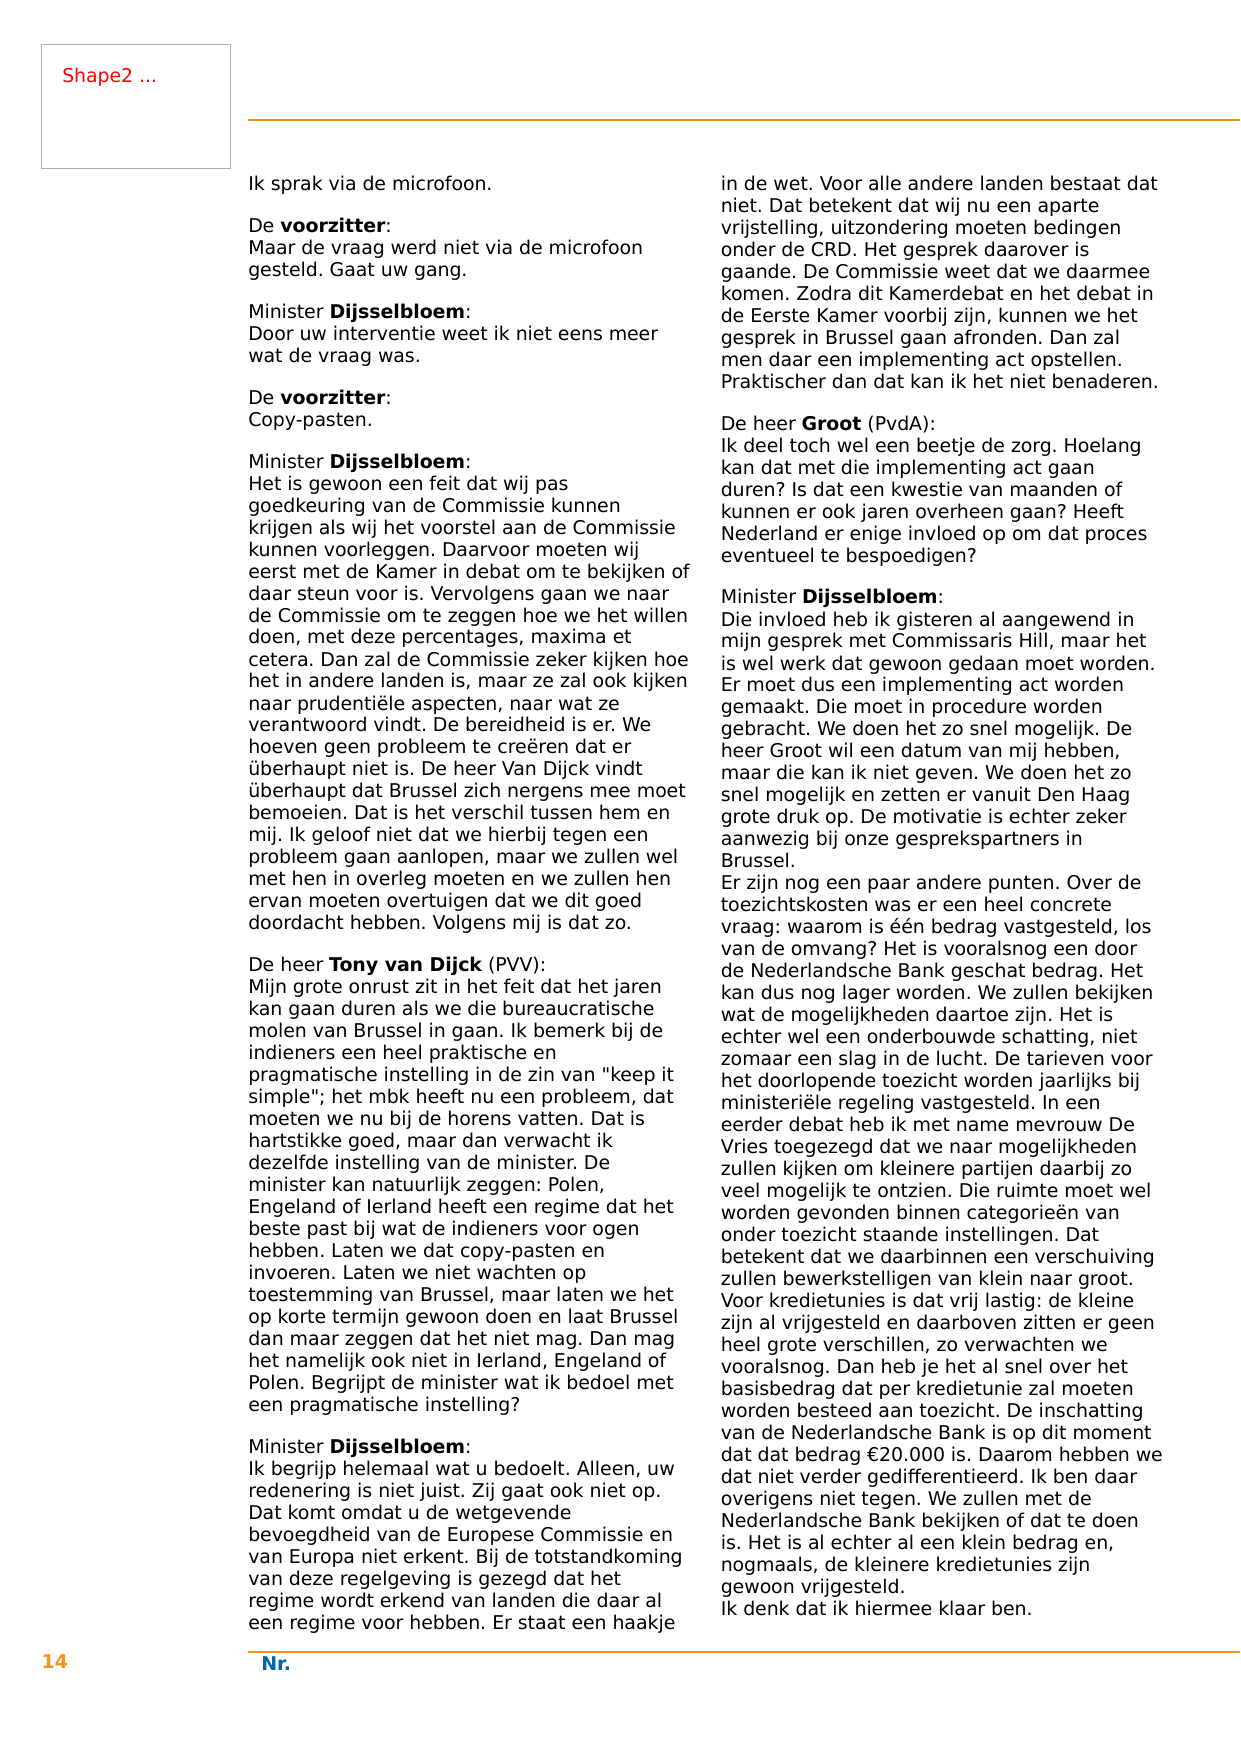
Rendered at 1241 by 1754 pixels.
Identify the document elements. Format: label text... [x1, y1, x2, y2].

text Ik deel toch wel een beetje de zorg. Hoelang kan dat met die implementing act gaan duren? Is dat een kwestie van maanden of kunnen er ook jaren overheen gaan? Heeft Nederland er enige invloed op om dat proces eventueel te bespoedigen? [721, 434, 1163, 566]
text Er zijn nog een paar andere punten. Over de toezichtskosten was er een heel concrete vraag: waarom is één bedrag vastgesteld, los van de omvang? Het is vooralsnog een door de Nederlandsche Bank geschat bedrag. Het kan dus nog lager worden. We zullen bekijken wat de mogelijkheden daartoe zijn. Het is echter wel een onderbouwde schatting, niet zomaar een slag in de lucht. De tarieven voor het doorlopende toezicht worden jaarlijks bij ministeriële regeling vastgesteld. In een eerder debat heb ik met name mevrouw De Vries toegezegd dat we naar mogelijkheden zullen kijken om kleinere partijen daarbij zo veel mogelijk te ontzien. Die ruimte moet wel worden gevonden binnen categorieën van onder toezicht staande instellingen. Dat betekent dat we daarbinnen een verschuiving zullen bewerkstelligen van klein naar groot. Voor kredietunies is dat vrij lastig: de kleine zijn al vrijgesteld en daarboven zitten er geen heel grote verschillen, zo verwachten we vooralsnog. Dan heb je het al snel over het basisbedrag dat per kredietunie zal moeten worden besteed aan toezicht. De inschatting van de Nederlandsche Bank is op dit moment dat dat bedrag €20.000 is. Daarom hebben we dat niet verder gedifferentieerd. Ik ben daar overigens niet tegen. We zullen met de Nederlandsche Bank bekijken of dat te doen is. Het is al echter al een klein bedrag en, nogmaals, de kleinere kredietunies zijn gewoon vrijgesteld. [721, 872, 1163, 1597]
text Minister Dijsselbloem: [248, 1436, 691, 1458]
text Copy-pasten. [248, 409, 691, 431]
text De voorzitter: [248, 215, 691, 237]
text Minister Dijsselbloem: [721, 586, 1163, 608]
text Maar de vraag werd niet via de microfoon gesteld. Gaat uw gang. [248, 237, 691, 281]
text De voorzitter: [248, 387, 691, 409]
text Minister Dijsselbloem: [248, 451, 691, 473]
text Minister Dijsselbloem: [248, 301, 691, 323]
text Die invloed heb ik gisteren al aangewend in mijn gesprek met Commissaris Hill, maar het is wel werk dat gewoon gedaan moet worden. Er moet dus een implementing act worden gemaakt. Die moet in procedure worden gebracht. We doen het zo snel mogelijk. De heer Groot wil een datum van mij hebben, maar die kan ik niet geven. We doen het zo snel mogelijk en zetten er vanuit Den Haag grote druk op. De motivatie is echter zeker aanwezig bij onze gesprekspartners in Brussel. [721, 608, 1163, 872]
text Mijn grote onrust zit in het feit dat het jaren kan gaan duren als we die bureaucratische molen van Brussel in gaan. Ik bemerk bij de indieners een heel praktische en pragmatische instelling in de zin van "keep it simple"; het mbk heeft nu een probleem, dat moeten we nu bij de horens vatten. Dat is hartstikke goed, maar dan verwacht ik dezelfde instelling van de minister. De minister kan natuurlijk zeggen: Polen, Engeland of Ierland heeft een regime dat het beste past bij wat de indieners voor ogen hebben. Laten we dat copy-pasten en invoeren. Laten we niet wachten op toestemming van Brussel, maar laten we het op korte termijn gewoon doen en laat Brussel dan maar zeggen dat het niet mag. Dan mag het namelijk ook niet in Ierland, Engeland of Polen. Begrijpt de minister wat ik bedoel met een pragmatische instelling? [248, 976, 691, 1416]
text Door uw interventie weet ik niet eens meer wat de vraag was. [248, 323, 691, 367]
text De heer Tony van Dijck (PVV): [248, 954, 691, 976]
text De heer Groot (PvdA): [721, 413, 1163, 434]
text Ik begrijp helemaal wat u bedoelt. Alleen, uw redenering is niet juist. Zij gaat ook niet op. Dat komt omdat u de wetgevende bevoegdheid van de Europese Commissie en van Europa niet erkent. Bij de totstandkoming van deze regelgeving is gezegd dat het regime wordt erkend van landen die daar al een regime voor hebben. Er staat een haakje [248, 1458, 691, 1633]
text Het is gewoon een feit dat wij pas goedkeuring van de Commissie kunnen krijgen als wij het voorstel aan de Commissie kunnen voorleggen. Daarvoor moeten wij eerst met de Kamer in debat om te bekijken of daar steun voor is. Vervolgens gaan we naar de Commissie om te zeggen hoe we het willen doen, met deze percentages, maxima et cetera. Dan zal de Commissie zeker kijken hoe het in andere landen is, maar ze zal ook kijken naar prudentiële aspecten, naar wat ze verantwoord vindt. De bereidheid is er. We hoeven geen probleem te creëren dat er überhaupt niet is. De heer Van Dijck vindt überhaupt dat Brussel zich nergens mee moet bemoeien. Dat is het verschil tussen hem en mij. Ik geloof niet dat we hierbij tegen een probleem gaan aanlopen, maar we zullen wel met hen in overleg moeten en we zullen hen ervan moeten overtuigen dat we dit goed doordacht hebben. Volgens mij is dat zo. [248, 473, 691, 934]
text Ik denk dat ik hiermee klaar ben. [721, 1597, 1163, 1619]
text in de wet. Voor alle andere landen bestaat dat niet. Dat betekent dat wij nu een aparte vrijstelling, uitzondering moeten bedingen onder de CRD. Het gesprek daarover is gaande. De Commissie weet dat we daarmee komen. Zodra dit Kamerdebat en het debat in de Eerste Kamer voorbij zijn, kunnen we het gesprek in Brussel gaan afronden. Dan zal men daar een implementing act opstellen. Praktischer dan dat kan ik het niet benaderen. [721, 173, 1163, 393]
text Ik sprak via de microfoon. [248, 173, 691, 195]
